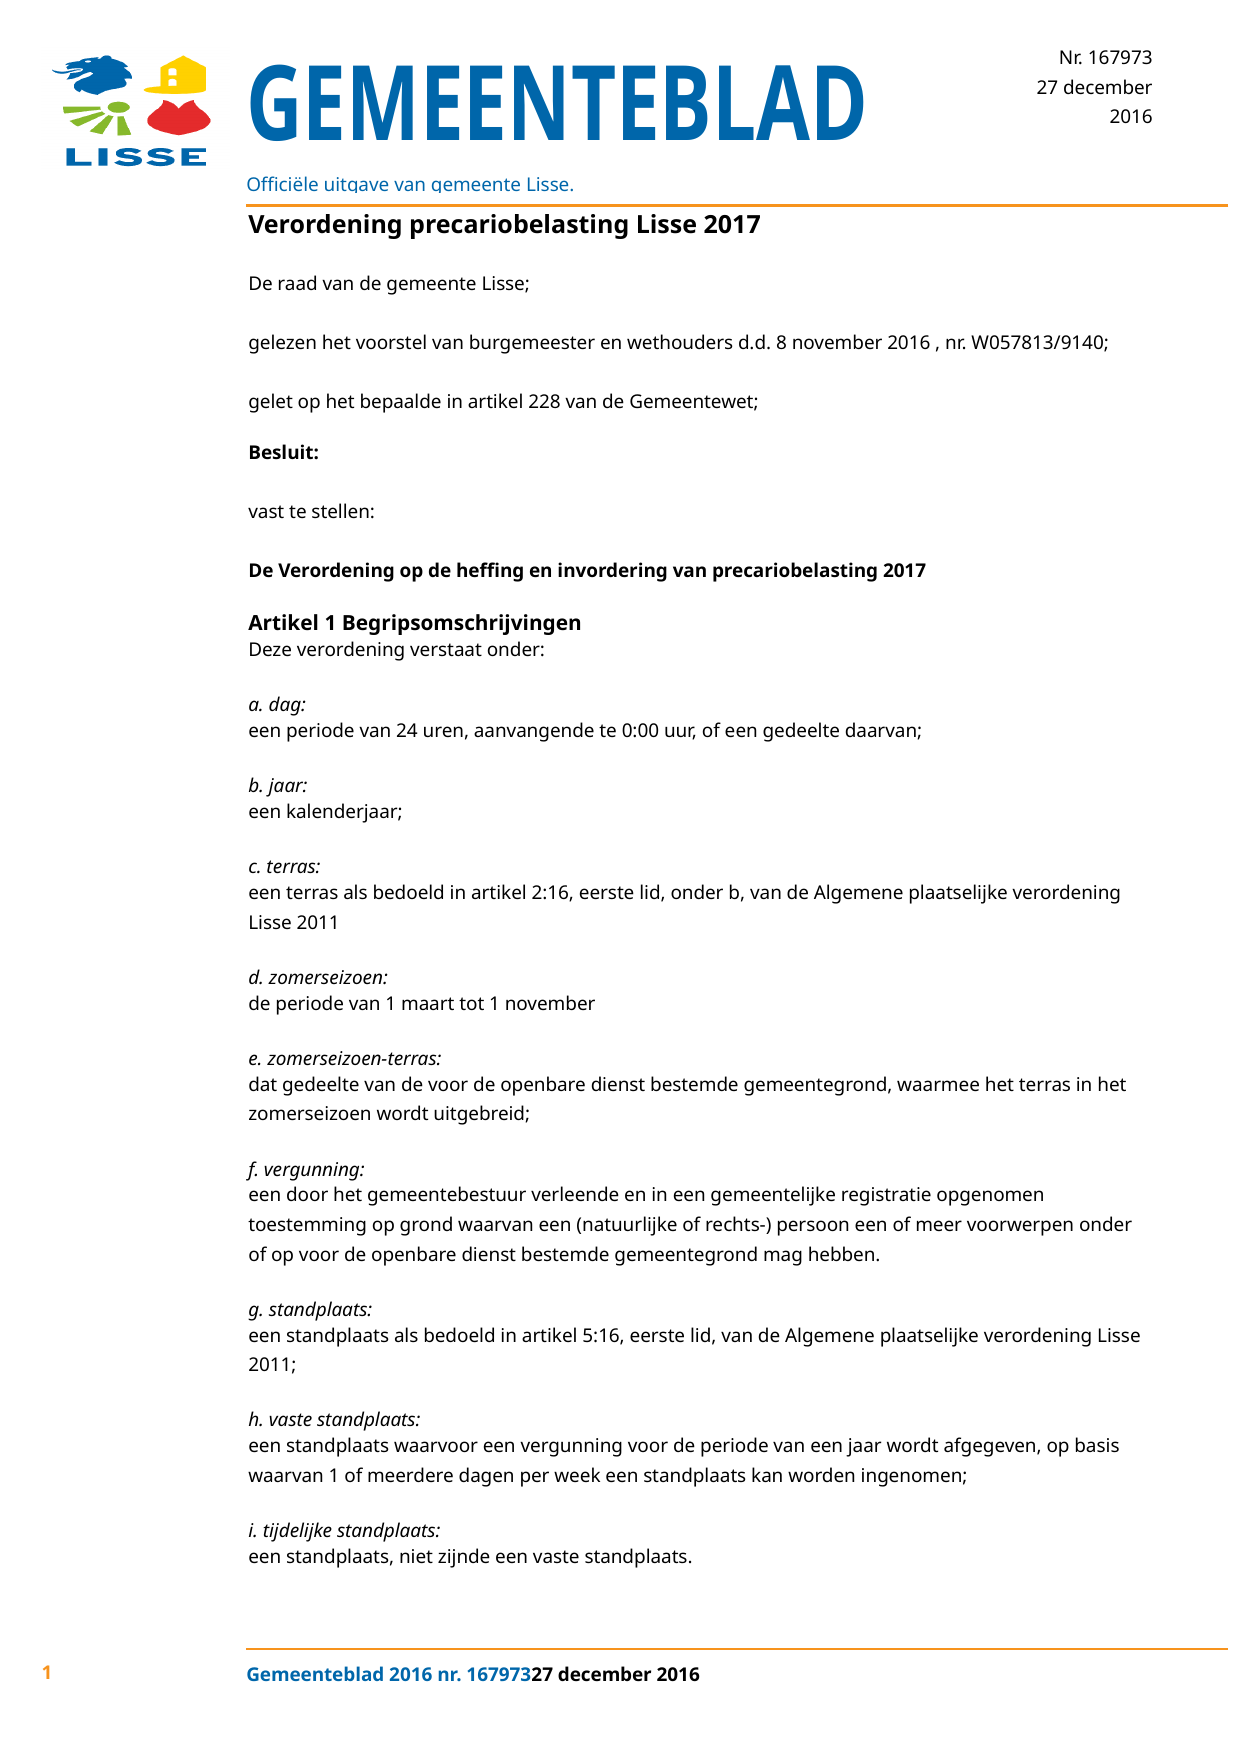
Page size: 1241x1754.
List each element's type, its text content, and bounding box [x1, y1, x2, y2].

text a. dag: [248, 691, 1152, 717]
text De Verordening op de heffing en invordering van precariobelasting 2017 [248, 557, 1152, 583]
text c. terras: [248, 853, 1152, 879]
text een standplaats waarvoor een vergunning voor de periode van een jaar wordt afgegeven, op basis waarvan 1 of meerdere dagen per week een standplaats kan worden ingenomen; [248, 1432, 1152, 1488]
text Artikel 1 Begripsomschrijvingen [248, 608, 1152, 636]
picture [41, 47, 231, 172]
text Verordening precariobelasting Lisse 2017 [248, 207, 1152, 241]
text Besluit: [248, 439, 1152, 465]
text een standplaats als bedoeld in artikel 5:16, eerste lid, van de Algemene plaatselijke verordening Lisse 2011; [248, 1322, 1152, 1377]
text b. jaar: [248, 772, 1152, 798]
text g. standplaats: [248, 1296, 1152, 1322]
text Deze verordening verstaat onder: [248, 636, 1152, 662]
text de periode van 1 maart tot 1 november [248, 990, 1152, 1016]
text een terras als bedoeld in artikel 2:16, eerste lid, onder b, van de Algemene plaatselijke verordening Lisse 2011 [248, 879, 1152, 934]
text vast te stellen: [248, 498, 1152, 524]
text dat gedeelte van de voor de openbare dienst bestemde gemeentegrond, waarmee het terras in het zomerseizoen wordt uitgebreid; [248, 1071, 1152, 1126]
text gelet op het bepaalde in artikel 228 van de Gemeentewet; [248, 389, 1152, 414]
text e. zomerseizoen-terras: [248, 1045, 1152, 1071]
text i. tijdelijke standplaats: [248, 1517, 1152, 1543]
text gelezen het voorstel van burgemeester en wethouders d.d. 8 november 2016 , nr. W057813/9140; [248, 329, 1152, 355]
text d. zomerseizoen: [248, 964, 1152, 990]
text f. vergunning: [248, 1156, 1152, 1182]
text een door het gemeentebestuur verleende en in een gemeentelijke registratie opgenomen toestemming op grond waarvan een (natuurlijke of rechts-) persoon een of meer voorwerpen onder of op voor de openbare dienst bestemde gemeentegrond mag hebben. [248, 1182, 1152, 1266]
text een standplaats, niet zijnde een vaste standplaats. [248, 1543, 1152, 1569]
text h. vaste standplaats: [248, 1407, 1152, 1432]
text een periode van 24 uren, aanvangende te 0:00 uur, of een gedeelte daarvan; [248, 717, 1152, 743]
text De raad van de gemeente Lisse; [248, 270, 1152, 296]
text een kalenderjaar; [248, 798, 1152, 824]
